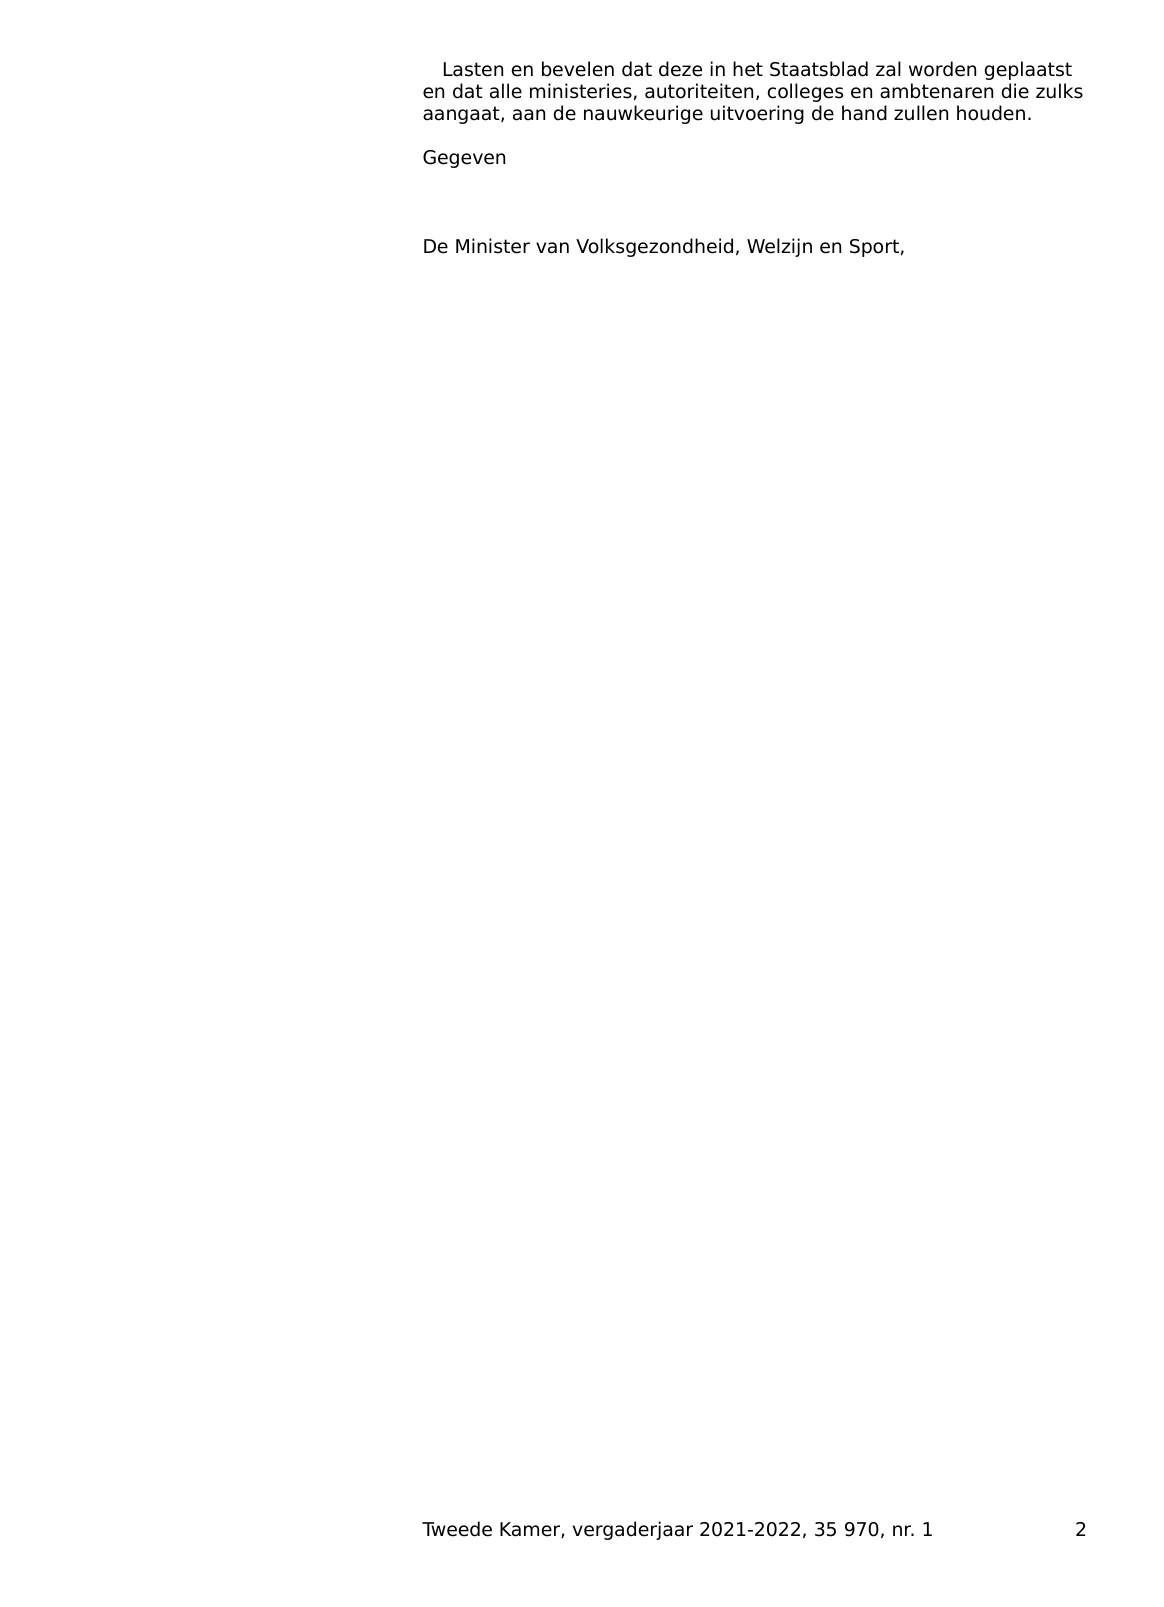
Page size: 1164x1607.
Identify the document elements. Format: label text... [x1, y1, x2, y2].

text De Minister van Volksgezondheid, Welzijn en Sport, [422, 236, 1087, 258]
text Lasten en bevelen dat deze in het Staatsblad zal worden geplaatst en dat alle ministeries, autoriteiten, colleges en ambtenaren die zulks aangaat, aan de nauwkeurige uitvoering de hand zullen houden. [422, 59, 1087, 125]
text Gegeven [422, 147, 1087, 169]
